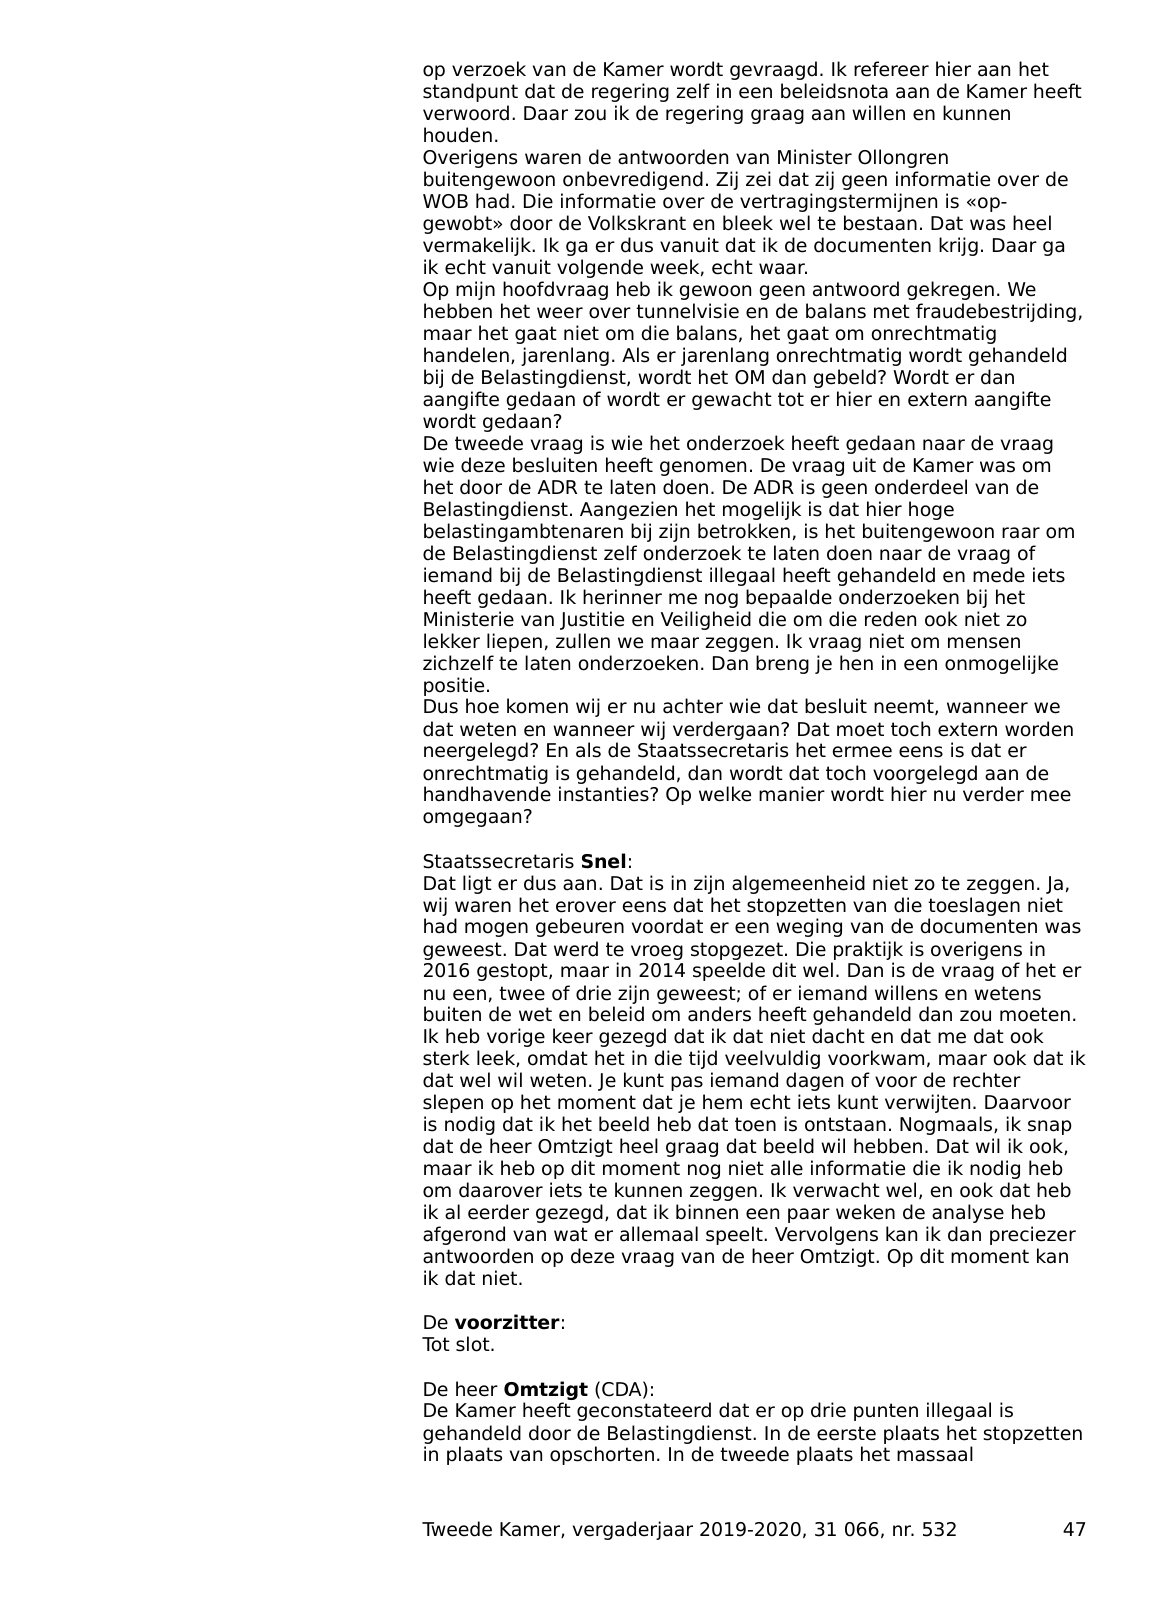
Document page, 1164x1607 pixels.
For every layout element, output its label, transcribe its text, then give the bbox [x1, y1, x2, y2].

text De heer Omtzigt (CDA): [422, 1378, 1087, 1400]
text Dus hoe komen wij er nu achter wie dat besluit neemt, wanneer we dat weten en wanneer wij verdergaan? Dat moet toch extern worden neergelegd? En als de Staatssecretaris het ermee eens is dat er onrechtmatig is gehandeld, dan wordt dat toch voorgelegd aan de handhavende instanties? Op welke manier wordt hier nu verder mee omgegaan? [422, 696, 1087, 828]
text De voorzitter: [422, 1312, 1087, 1334]
text Dat ligt er dus aan. Dat is in zijn algemeenheid niet zo te zeggen. Ja, wij waren het erover eens dat het stopzetten van die toeslagen niet had mogen gebeuren voordat er een weging van de documenten was geweest. Dat werd te vroeg stopgezet. Die praktijk is overigens in 2016 gestopt, maar in 2014 speelde dit wel. Dan is de vraag of het er nu een, twee of drie zijn geweest; of er iemand willens en wetens buiten de wet en beleid om anders heeft gehandeld dan zou moeten. Ik heb vorige keer gezegd dat ik dat niet dacht en dat me dat ook sterk leek, omdat het in die tijd veelvuldig voorkwam, maar ook dat ik dat wel wil weten. Je kunt pas iemand dagen of voor de rechter slepen op het moment dat je hem echt iets kunt verwijten. Daarvoor is nodig dat ik het beeld heb dat toen is ontstaan. Nogmaals, ik snap dat de heer Omtzigt heel graag dat beeld wil hebben. Dat wil ik ook, maar ik heb op dit moment nog niet alle informatie die ik nodig heb om daarover iets te kunnen zeggen. Ik verwacht wel, en ook dat heb ik al eerder gezegd, dat ik binnen een paar weken de analyse heb afgerond van wat er allemaal speelt. Vervolgens kan ik dan preciezer antwoorden op deze vraag van de heer Omtzigt. Op dit moment kan ik dat niet. [422, 872, 1087, 1290]
text Tot slot. [422, 1334, 1087, 1356]
text op verzoek van de Kamer wordt gevraagd. Ik refereer hier aan het standpunt dat de regering zelf in een beleidsnota aan de Kamer heeft verwoord. Daar zou ik de regering graag aan willen en kunnen houden. [422, 59, 1087, 147]
text Op mijn hoofdvraag heb ik gewoon geen antwoord gekregen. We hebben het weer over tunnelvisie en de balans met fraudebestrijding, maar het gaat niet om die balans, het gaat om onrechtmatig handelen, jarenlang. Als er jarenlang onrechtmatig wordt gehandeld bij de Belastingdienst, wordt het OM dan gebeld? Wordt er dan aangifte gedaan of wordt er gewacht tot er hier en extern aangifte wordt gedaan? [422, 279, 1087, 433]
text De Kamer heeft geconstateerd dat er op drie punten illegaal is gehandeld door de Belastingdienst. In de eerste plaats het stopzetten in plaats van opschorten. In de tweede plaats het massaal [422, 1400, 1087, 1466]
text De tweede vraag is wie het onderzoek heeft gedaan naar de vraag wie deze besluiten heeft genomen. De vraag uit de Kamer was om het door de ADR te laten doen. De ADR is geen onderdeel van de Belastingdienst. Aangezien het mogelijk is dat hier hoge belastingambtenaren bij zijn betrokken, is het buitengewoon raar om de Belastingdienst zelf onderzoek te laten doen naar de vraag of iemand bij de Belastingdienst illegaal heeft gehandeld en mede iets heeft gedaan. Ik herinner me nog bepaalde onderzoeken bij het Ministerie van Justitie en Veiligheid die om die reden ook niet zo lekker liepen, zullen we maar zeggen. Ik vraag niet om mensen zichzelf te laten onderzoeken. Dan breng je hen in een onmogelijke positie. [422, 433, 1087, 696]
text Overigens waren de antwoorden van Minister Ollongren buitengewoon onbevredigend. Zij zei dat zij geen informatie over de WOB had. Die informatie over de vertragingstermijnen is «op-gewobt» door de Volkskrant en bleek wel te bestaan. Dat was heel vermakelijk. Ik ga er dus vanuit dat ik de documenten krijg. Daar ga ik echt vanuit volgende week, echt waar. [422, 147, 1087, 279]
text Staatssecretaris Snel: [422, 851, 1087, 872]
